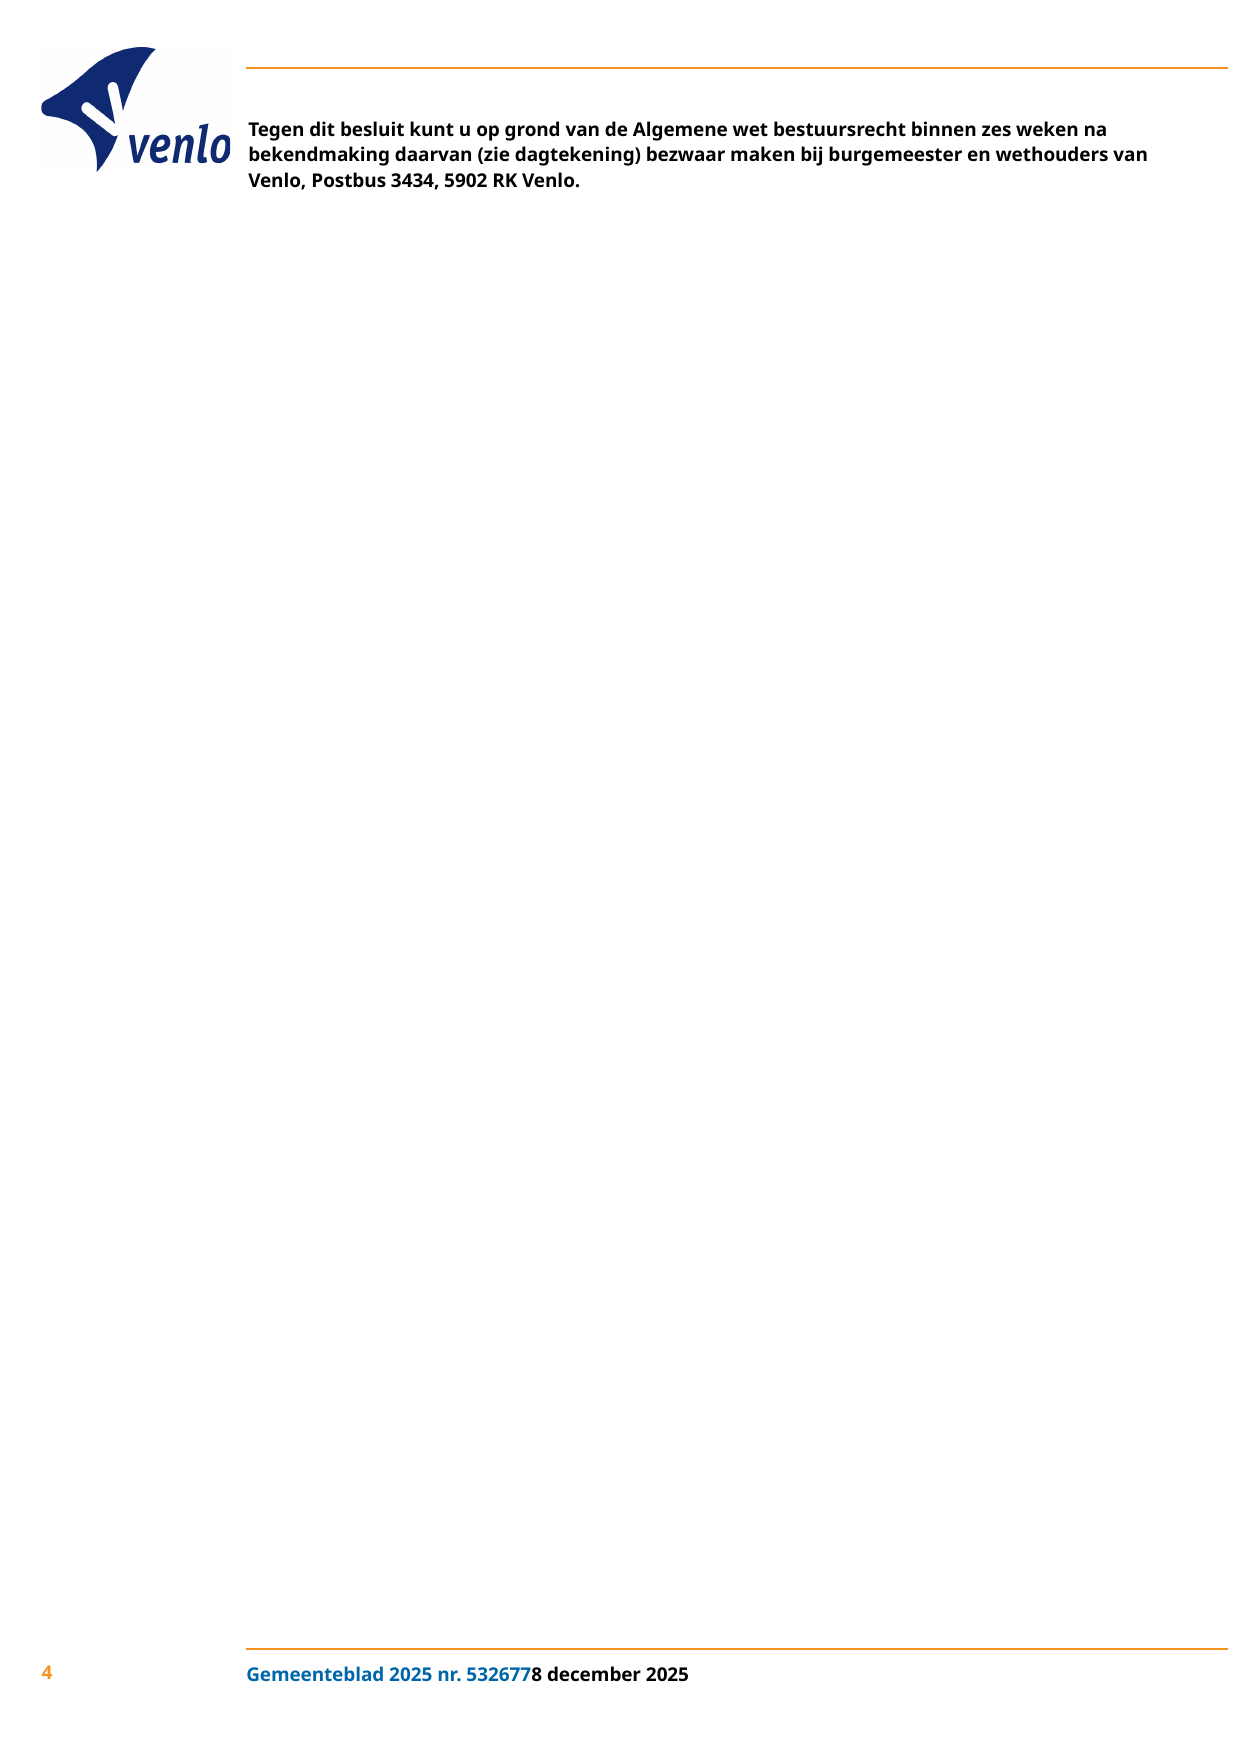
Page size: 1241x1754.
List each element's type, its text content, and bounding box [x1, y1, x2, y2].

picture [41, 47, 231, 172]
text Tegen dit besluit kunt u op grond van de Algemene wet bestuursrecht binnen zes weken na bekendmaking daarvan (zie dagtekening) bezwaar maken bij burgemeester en wethouders van Venlo, Postbus 3434, 5902 RK Venlo. [248, 116, 1152, 193]
